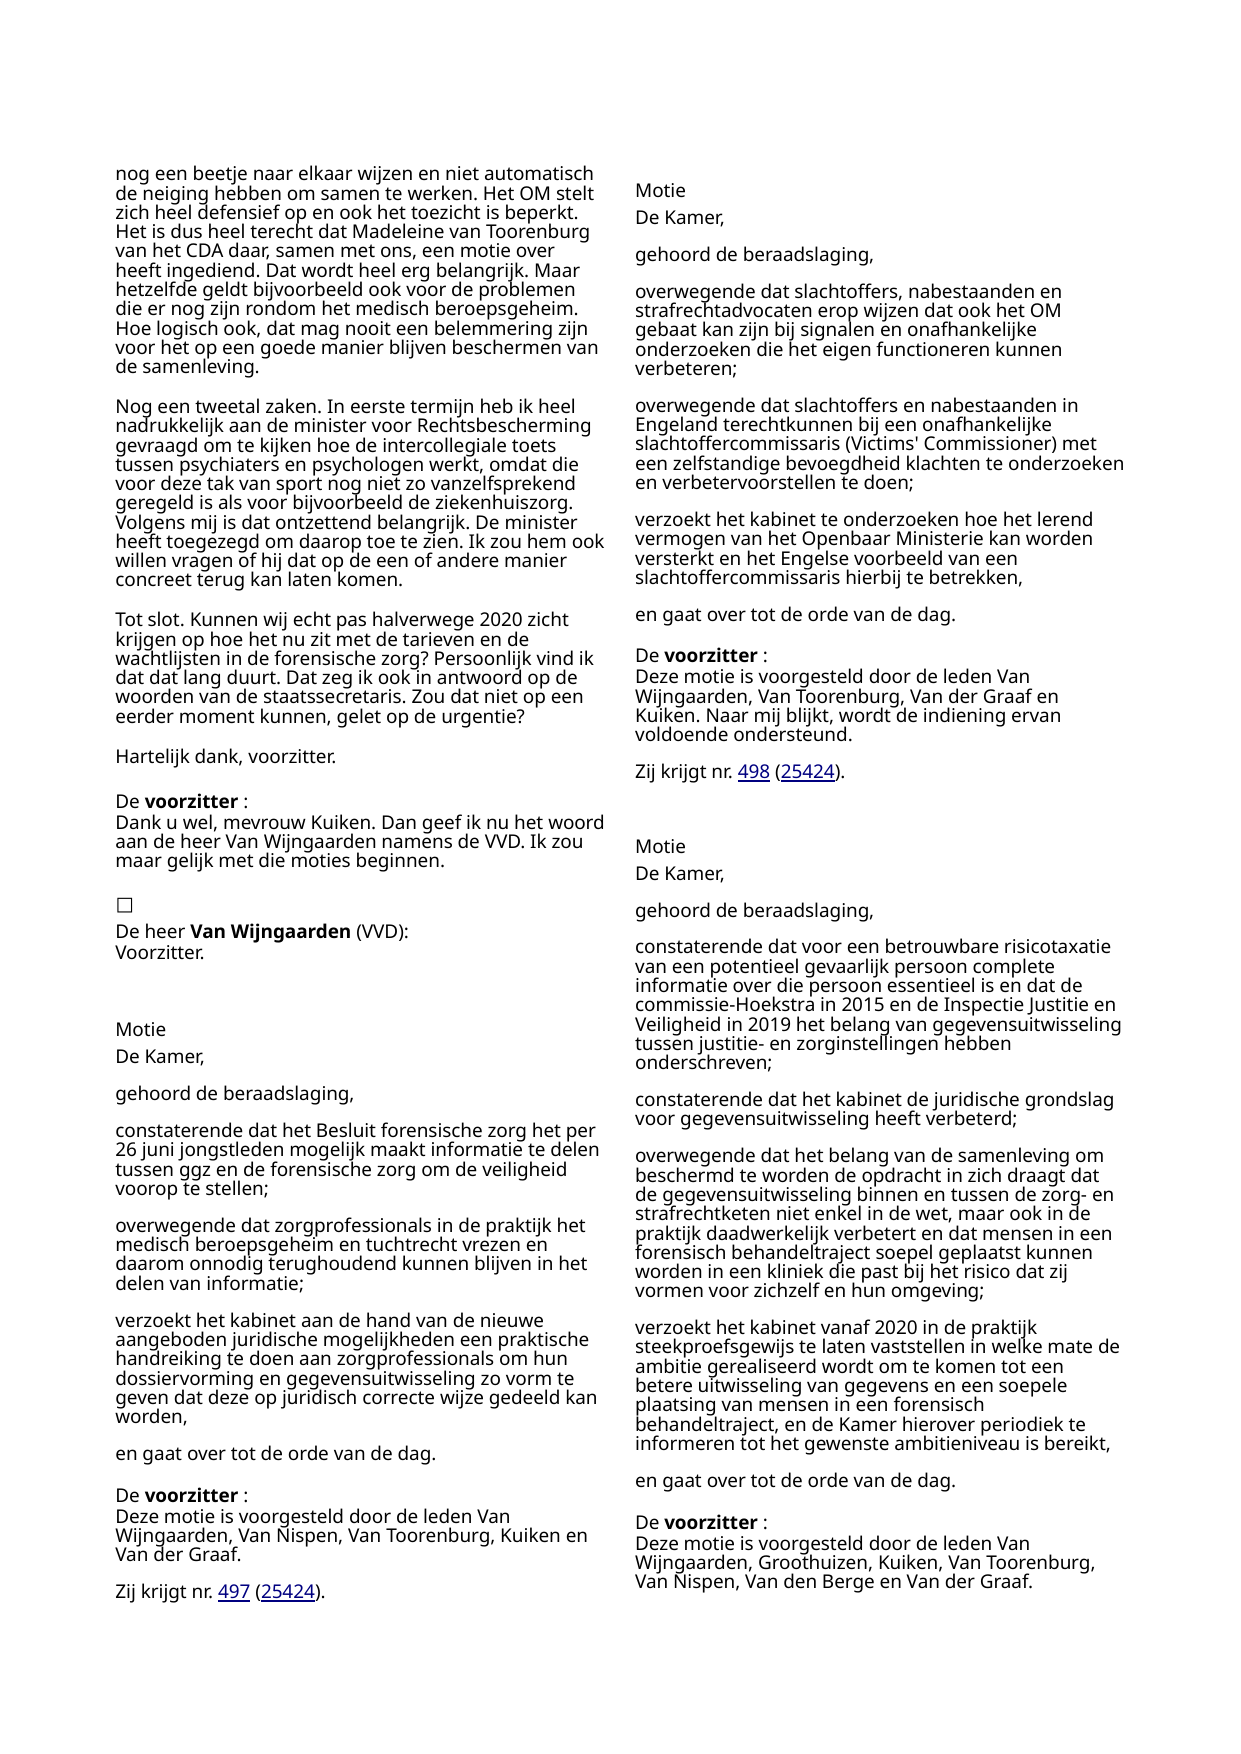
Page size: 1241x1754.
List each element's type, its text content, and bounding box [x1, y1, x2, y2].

text Dank u wel, mevrouw Kuiken. Dan geef ik nu het woord aan de heer Van Wijngaarden namens de VVD. Ik zou maar gelijk met die moties beginnen. [115, 814, 605, 871]
text Tot slot. Kunnen wij echt pas halverwege 2020 zicht krijgen op hoe het nu zit met de tarieven en de wachtlijsten in de forensische zorg? Persoonlijk vind ik dat dat lang duurt. Dat zeg ik ook in antwoord op de woorden van de staatssecretaris. Zou dat niet op een eerder moment kunnen, gelet op de urgentie? [115, 611, 605, 727]
text overwegende dat zorgprofessionals in de praktijk het medisch beroepsgeheim en tuchtrecht vrezen en daarom onnodig terughoudend kunnen blijven in het delen van informatie; [115, 1217, 605, 1294]
text Motie [635, 833, 1125, 859]
text De voorzitter : [635, 1509, 1125, 1534]
text verzoekt het kabinet vanaf 2020 in de praktijk steekproefsgewijs te laten vaststellen in welke mate de ambitie gerealiseerd wordt om te komen tot een betere uitwisseling van gegevens en een soepele plaatsing van mensen in een forensisch behandeltraject, en de Kamer hierover periodiek te informeren tot het gewenste ambitieniveau is bereikt, [635, 1319, 1125, 1454]
text gehoord de beraadslaging, [635, 902, 1125, 921]
text gehoord de beraadslaging, [635, 246, 1125, 265]
text Motie [635, 177, 1125, 203]
text De voorzitter : [635, 643, 1125, 668]
text Hartelijk dank, voorzitter. [115, 748, 605, 767]
text en gaat over tot de orde van de dag. [635, 1472, 1125, 1491]
text Voorzitter. [115, 944, 605, 963]
text De voorzitter : [115, 1482, 605, 1508]
text De Kamer, [635, 864, 1125, 884]
text Zij krijgt nr. 497 (25424). [115, 1583, 605, 1602]
text verzoekt het kabinet te onderzoeken hoe het lerend vermogen van het Openbaar Ministerie kan worden versterkt en het Engelse voorbeeld van een slachtoffercommissaris hierbij te betrekken, [635, 511, 1125, 588]
text De Kamer, [635, 209, 1125, 228]
text Nog een tweetal zaken. In eerste termijn heb ik heel nadrukkelijk aan de minister voor Rechtsbescherming gevraagd om te kijken hoe de intercollegiale toets tussen psychiaters en psychologen werkt, omdat die voor deze tak van sport nog niet zo vanzelfsprekend geregeld is als voor bijvoorbeeld de ziekenhuiszorg. Volgens mij is dat ontzettend belangrijk. De minister heeft toegezegd om daarop toe te zien. Ik zou hem ook willen vragen of hij dat op de een of andere manier concreet terug kan laten komen. [115, 398, 605, 591]
text De heer Van Wijngaarden (VVD): [115, 918, 605, 944]
text en gaat over tot de orde van de dag. [115, 1445, 605, 1464]
text gehoord de beraadslaging, [115, 1085, 605, 1104]
text Deze motie is voorgesteld door de leden Van Wijngaarden, Groothuizen, Kuiken, Van Toorenburg, Van Nispen, Van den Berge en Van der Graaf. [635, 1534, 1125, 1592]
text Motie [115, 1016, 605, 1042]
text Deze motie is voorgesteld door de leden Van Wijngaarden, Van Nispen, Van Toorenburg, Kuiken en Van der Graaf. [115, 1508, 605, 1566]
text overwegende dat het belang van de samenleving om beschermd te worden de opdracht in zich draagt dat de gegevensuitwisseling binnen en tussen de zorg- en strafrechtketen niet enkel in de wet, maar ook in de praktijk daadwerkelijk verbetert en dat mensen in een forensisch behandeltraject soepel geplaatst kunnen worden in een kliniek die past bij het risico dat zij vormen voor zichzelf en hun omgeving; [635, 1147, 1125, 1302]
text Deze motie is voorgesteld door de leden Van Wijngaarden, Van Toorenburg, Van der Graaf en Kuiken. Naar mij blijkt, wordt de indiening ervan voldoende ondersteund. [635, 668, 1125, 746]
text constaterende dat het kabinet de juridische grondslag voor gegevensuitwisseling heeft verbeterd; [635, 1091, 1125, 1130]
text constaterende dat het Besluit forensische zorg het per 26 juni jongstleden mogelijk maakt informatie te delen tussen ggz en de forensische zorg om de veiligheid voorop te stellen; [115, 1122, 605, 1199]
text constaterende dat voor een betrouwbare risicotaxatie van een potentieel gevaarlijk persoon complete informatie over die persoon essentieel is en dat de commissie-Hoekstra in 2015 en de Inspectie Justitie en Veiligheid in 2019 het belang van gegevensuitwisseling tussen justitie- en zorginstellingen hebben onderschreven; [635, 938, 1125, 1073]
text nog een beetje naar elkaar wijzen en niet automatisch de neiging hebben om samen te werken. Het OM stelt zich heel defensief op en ook het toezicht is beperkt. Het is dus heel terecht dat Madeleine van Toorenburg van het CDA daar, samen met ons, een motie over heeft ingediend. Dat wordt heel erg belangrijk. Maar hetzelfde geldt bijvoorbeeld ook voor de problemen die er nog zijn rondom het medisch beroepsgeheim. Hoe logisch ook, dat mag nooit een belemmering zijn voor het op een goede manier blijven beschermen van de samenleving. [115, 165, 605, 377]
text De Kamer, [115, 1048, 605, 1067]
text overwegende dat slachtoffers, nabestaanden en strafrechtadvocaten erop wijzen dat ook het OM gebaat kan zijn bij signalen en onafhankelijke onderzoeken die het eigen functioneren kunnen verbeteren; [635, 283, 1125, 379]
text en gaat over tot de orde van de dag. [635, 606, 1125, 625]
text verzoekt het kabinet aan de hand van de nieuwe aangeboden juridische mogelijkheden een praktische handreiking te doen aan zorgprofessionals om hun dossiervorming en gegevensuitwisseling zo vorm te geven dat deze op juridisch correcte wijze gedeeld kan worden, [115, 1312, 605, 1427]
text Zij krijgt nr. 498 (25424). [635, 763, 1125, 782]
text overwegende dat slachtoffers en nabestaanden in Engeland terechtkunnen bij een onafhankelijke slachtoffercommissaris (Victims' Commissioner) met een zelfstandige bevoegdheid klachten te onderzoeken en verbetervoorstellen te doen; [635, 397, 1125, 493]
text De voorzitter : [115, 788, 605, 814]
text ⬜ [115, 892, 605, 918]
